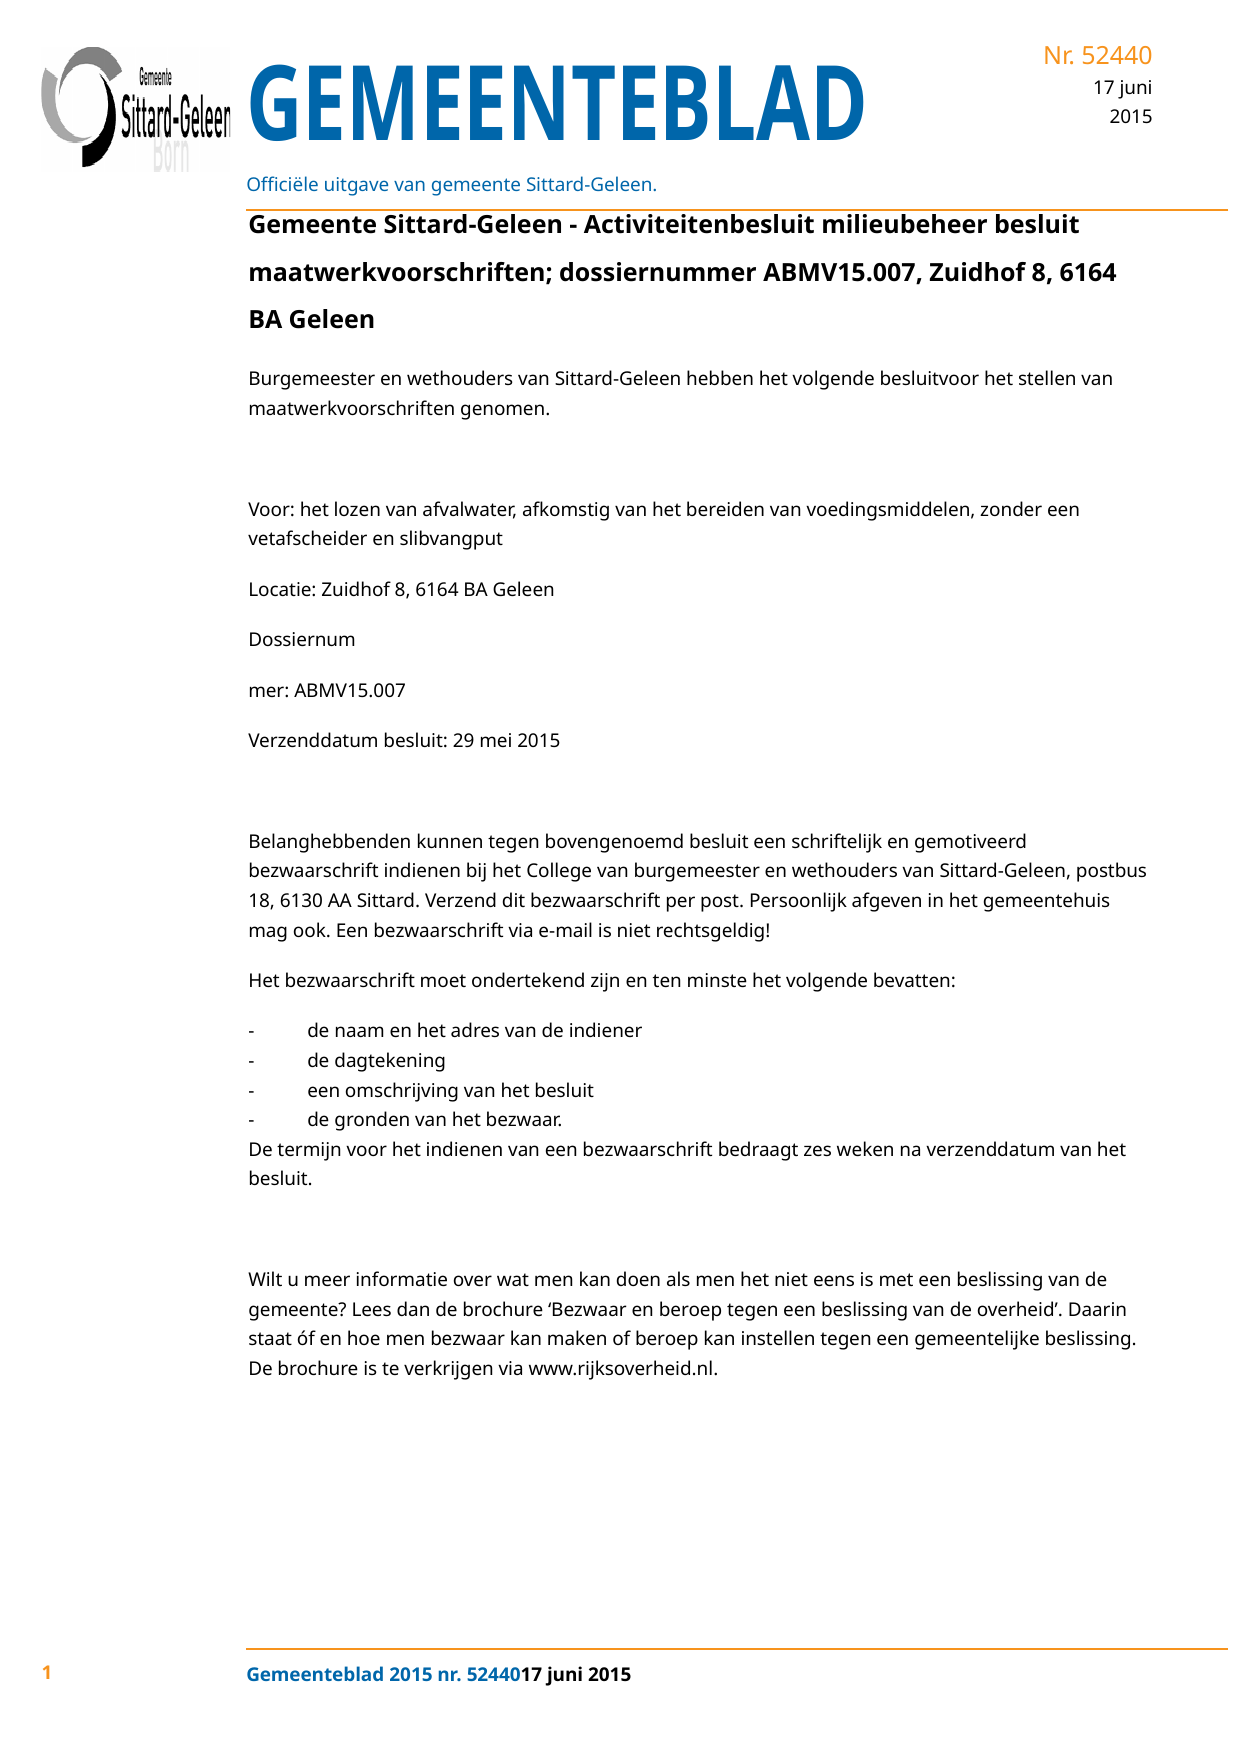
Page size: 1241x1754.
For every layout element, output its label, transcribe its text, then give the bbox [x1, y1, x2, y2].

text Dossiernum [248, 626, 1152, 652]
text Voor: het lozen van afvalwater, afkomstig van het bereiden van voedingsmiddelen, zonder een vetafscheider en slibvangput [248, 496, 1152, 551]
list de gronden van het bezwaar. [248, 1106, 1152, 1132]
text Verzenddatum besluit: 29 mei 2015 [248, 727, 1152, 753]
text De termijn voor het indienen van een bezwaarschrift bedraagt zes weken na verzenddatum van het besluit. [248, 1136, 1152, 1191]
list de naam en het adres van de indiener [248, 1018, 1152, 1043]
text Het bezwaarschrift moet ondertekend zijn en ten minste het volgende bevatten: [248, 967, 1152, 993]
list een omschrijving van het besluit [248, 1077, 1152, 1102]
text Wilt u meer informatie over wat men kan doen als men het niet eens is met een beslissing van de gemeente? Lees dan de brochure ‘Bezwaar en beroep tegen een beslissing van de overheid’. Daarin staat óf en hoe men bezwaar kan maken of beroep kan instellen tegen een gemeentelijke beslissing. De brochure is te verkrijgen via www.rijksoverheid.nl. [248, 1266, 1152, 1381]
text Gemeente Sittard-Geleen - Activiteitenbesluit milieubeheer besluit maatwerkvoorschriften; dossiernummer ABMV15.007, Zuidhof 8, 6164 BA Geleen [248, 211, 1152, 336]
text Locatie: Zuidhof 8, 6164 BA Geleen [248, 576, 1152, 602]
text Burgemeester en wethouders van Sittard-Geleen hebben het volgende besluitvoor het stellen van maatwerkvoorschriften genomen. [248, 366, 1152, 421]
text Belanghebbenden kunnen tegen bovengenoemd besluit een schriftelijk en gemotiveerd bezwaarschrift indienen bij het College van burgemeester en wethouders van Sittard-Geleen, postbus 18, 6130 AA Sittard. Verzend dit bezwaarschrift per post. Persoonlijk afgeven in het gemeentehuis mag ook. Een bezwaarschrift via e-mail is niet rechtsgeldig! [248, 828, 1152, 942]
text mer: ABMV15.007 [248, 677, 1152, 702]
list de dagtekening [248, 1047, 1152, 1073]
picture [41, 47, 231, 172]
